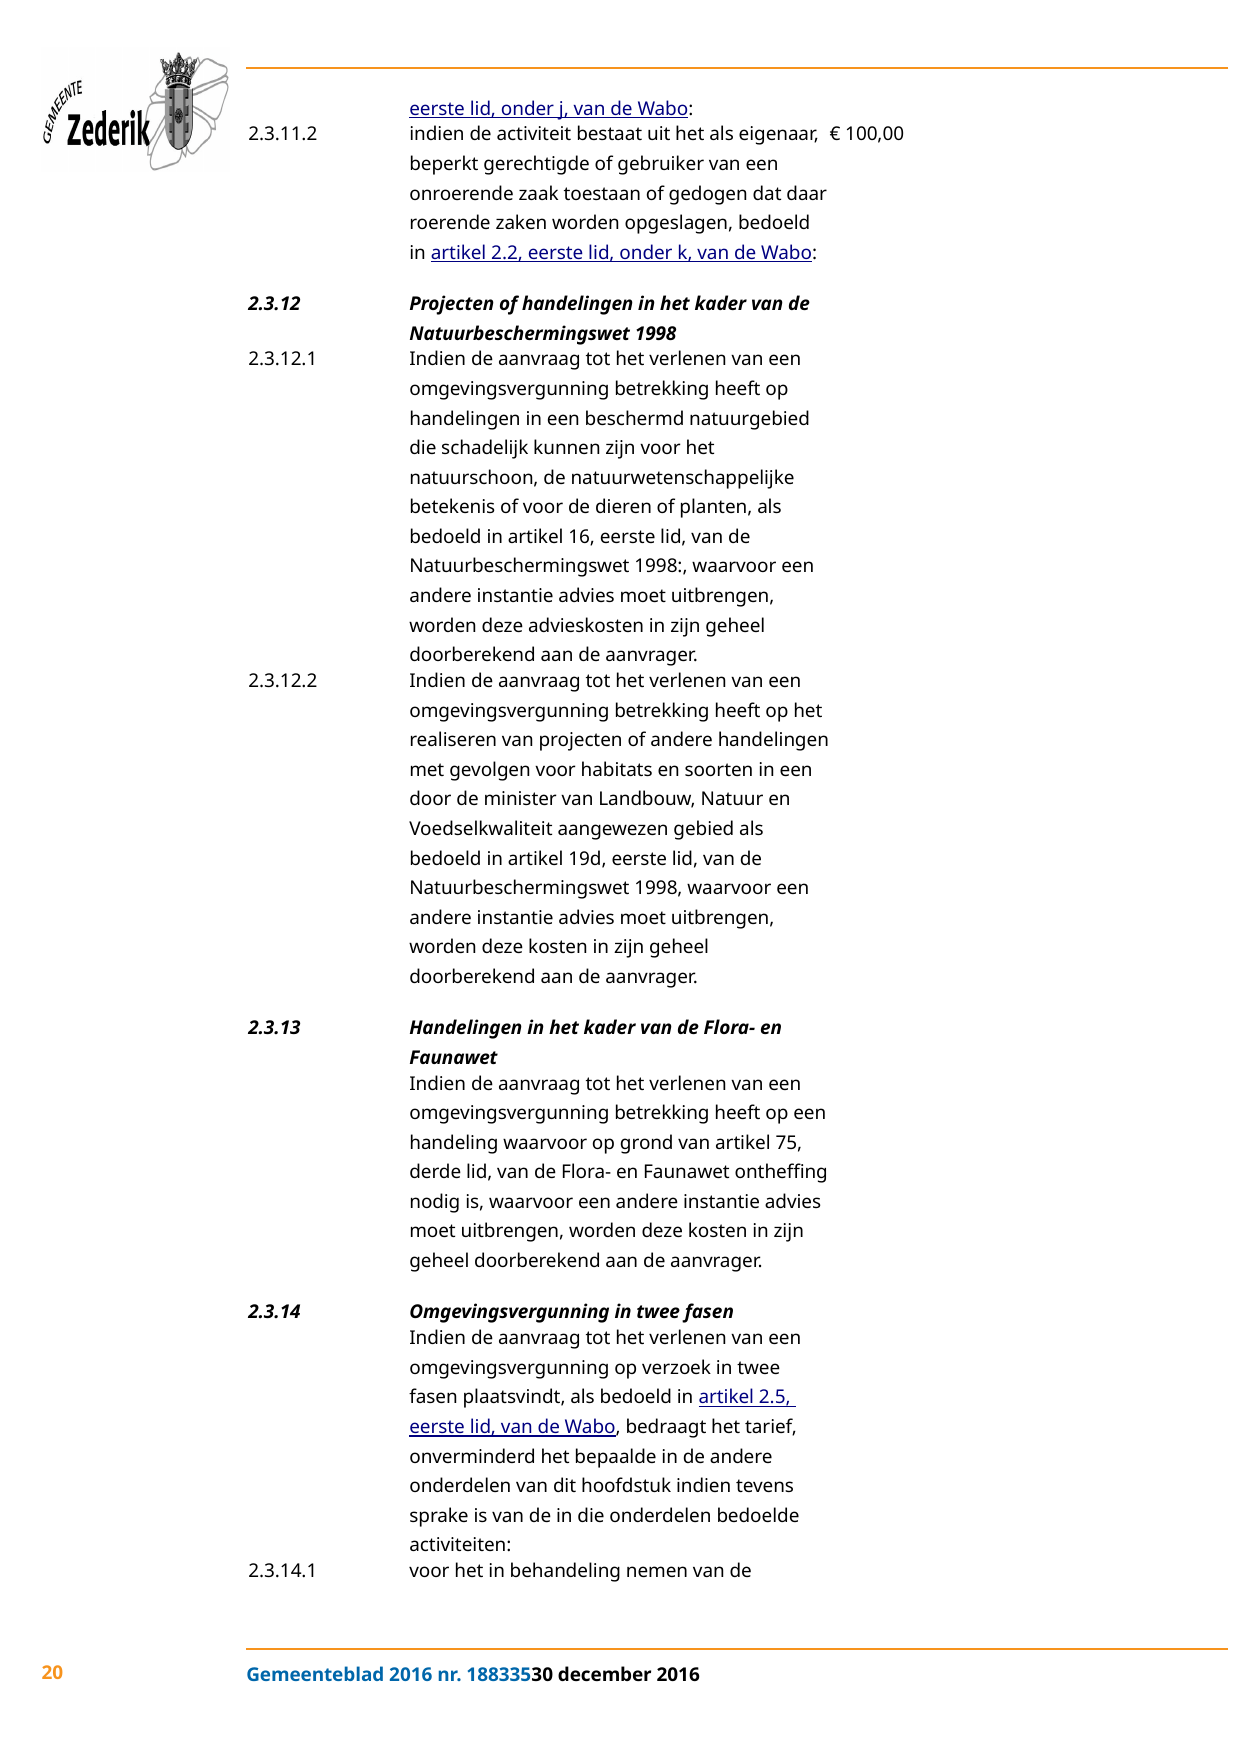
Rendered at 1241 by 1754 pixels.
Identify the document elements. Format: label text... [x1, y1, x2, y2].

table_cell voor het in behandeling nemen van de [409, 1557, 829, 1583]
table_cell [829, 1299, 991, 1324]
table_cell [829, 265, 991, 290]
table_cell [248, 989, 409, 1014]
table_cell [991, 1299, 1152, 1324]
table_cell [829, 95, 991, 121]
table_cell Projecten of handelingen in het kader van de Natuurbeschermingswet 1998 [409, 290, 829, 346]
table_cell [991, 121, 1152, 264]
table_cell [991, 1273, 1152, 1299]
table_cell [248, 1325, 409, 1557]
table_cell [829, 346, 991, 667]
table_cell [829, 1070, 991, 1273]
table_cell 2.3.14 [248, 1299, 409, 1324]
table_cell [991, 95, 1152, 121]
table_cell [248, 265, 409, 290]
table_cell [991, 1325, 1152, 1557]
table_cell [829, 1557, 991, 1583]
table_cell [829, 989, 991, 1014]
table_cell [991, 989, 1152, 1014]
table_cell Omgevingsvergunning in twee fasen [409, 1299, 829, 1324]
table_cell Handelingen in het kader van de Flora- en Faunawet [409, 1015, 829, 1070]
table_cell [991, 667, 1152, 989]
table_cell indien de activiteit bestaat uit het als eigenaar, beperkt gerechtigde of gebruiker van een onroerende zaak toestaan of gedogen dat daar roerende zaken worden opgeslagen, bedoeld in artikel 2.2, eerste lid, onder k, van de Wabo: [409, 121, 829, 264]
table_cell [991, 1015, 1152, 1070]
table_cell [829, 1273, 991, 1299]
table_cell [991, 1070, 1152, 1273]
picture [41, 47, 231, 172]
table_cell [829, 1015, 991, 1070]
table_cell [991, 346, 1152, 667]
table_cell Indien de aanvraag tot het verlenen van een omgevingsvergunning betrekking heeft op een handeling waarvoor op grond van artikel 75, derde lid, van de Flora- en Faunawet ontheffing nodig is, waarvoor een andere instantie advies moet uitbrengen, worden deze kosten in zijn geheel doorberekend aan de aanvrager. [409, 1070, 829, 1273]
table_cell 2.3.12.1 [248, 346, 409, 667]
table_cell Indien de aanvraag tot het verlenen van een omgevingsvergunning betrekking heeft op het realiseren van projecten of andere handelingen met gevolgen voor habitats en soorten in een door de minister van Landbouw, Natuur en Voedselkwaliteit aangewezen gebied als bedoeld in artikel 19d, eerste lid, van de Natuurbeschermingswet 1998, waarvoor een andere instantie advies moet uitbrengen, worden deze kosten in zijn geheel doorberekend aan de aanvrager. [409, 667, 829, 989]
table_cell [409, 1273, 829, 1299]
table_cell € 100,00 [829, 121, 991, 264]
table_cell 2.3.13 [248, 1015, 409, 1070]
table_cell [991, 265, 1152, 290]
table_cell [248, 95, 409, 121]
table_cell eerste lid, onder j, van de Wabo: [409, 95, 829, 121]
table_cell [829, 1325, 991, 1557]
table_cell [248, 1273, 409, 1299]
table_cell [829, 667, 991, 989]
table_cell [991, 1557, 1152, 1583]
table_cell 2.3.12 [248, 290, 409, 346]
table_cell [991, 290, 1152, 346]
table_cell [409, 265, 829, 290]
table_cell Indien de aanvraag tot het verlenen van een omgevingsvergunning betrekking heeft op handelingen in een beschermd natuurgebied die schadelijk kunnen zijn voor het natuurschoon, de natuurwetenschappelijke betekenis of voor de dieren of planten, als bedoeld in artikel 16, eerste lid, van de Natuurbeschermingswet 1998:, waarvoor een andere instantie advies moet uitbrengen, worden deze advieskosten in zijn geheel doorberekend aan de aanvrager. [409, 346, 829, 667]
table_cell 2.3.11.2 [248, 121, 409, 264]
table_cell [409, 989, 829, 1014]
table_cell 2.3.14.1 [248, 1557, 409, 1583]
table_cell [248, 1070, 409, 1273]
table_cell 2.3.12.2 [248, 667, 409, 989]
table_cell Indien de aanvraag tot het verlenen van een omgevingsvergunning op verzoek in twee fasen plaatsvindt, als bedoeld in artikel 2.5, eerste lid, van de Wabo, bedraagt het tarief, onverminderd het bepaalde in de andere onderdelen van dit hoofdstuk indien tevens sprake is van de in die onderdelen bedoelde activiteiten: [409, 1325, 829, 1557]
table_cell [829, 290, 991, 346]
